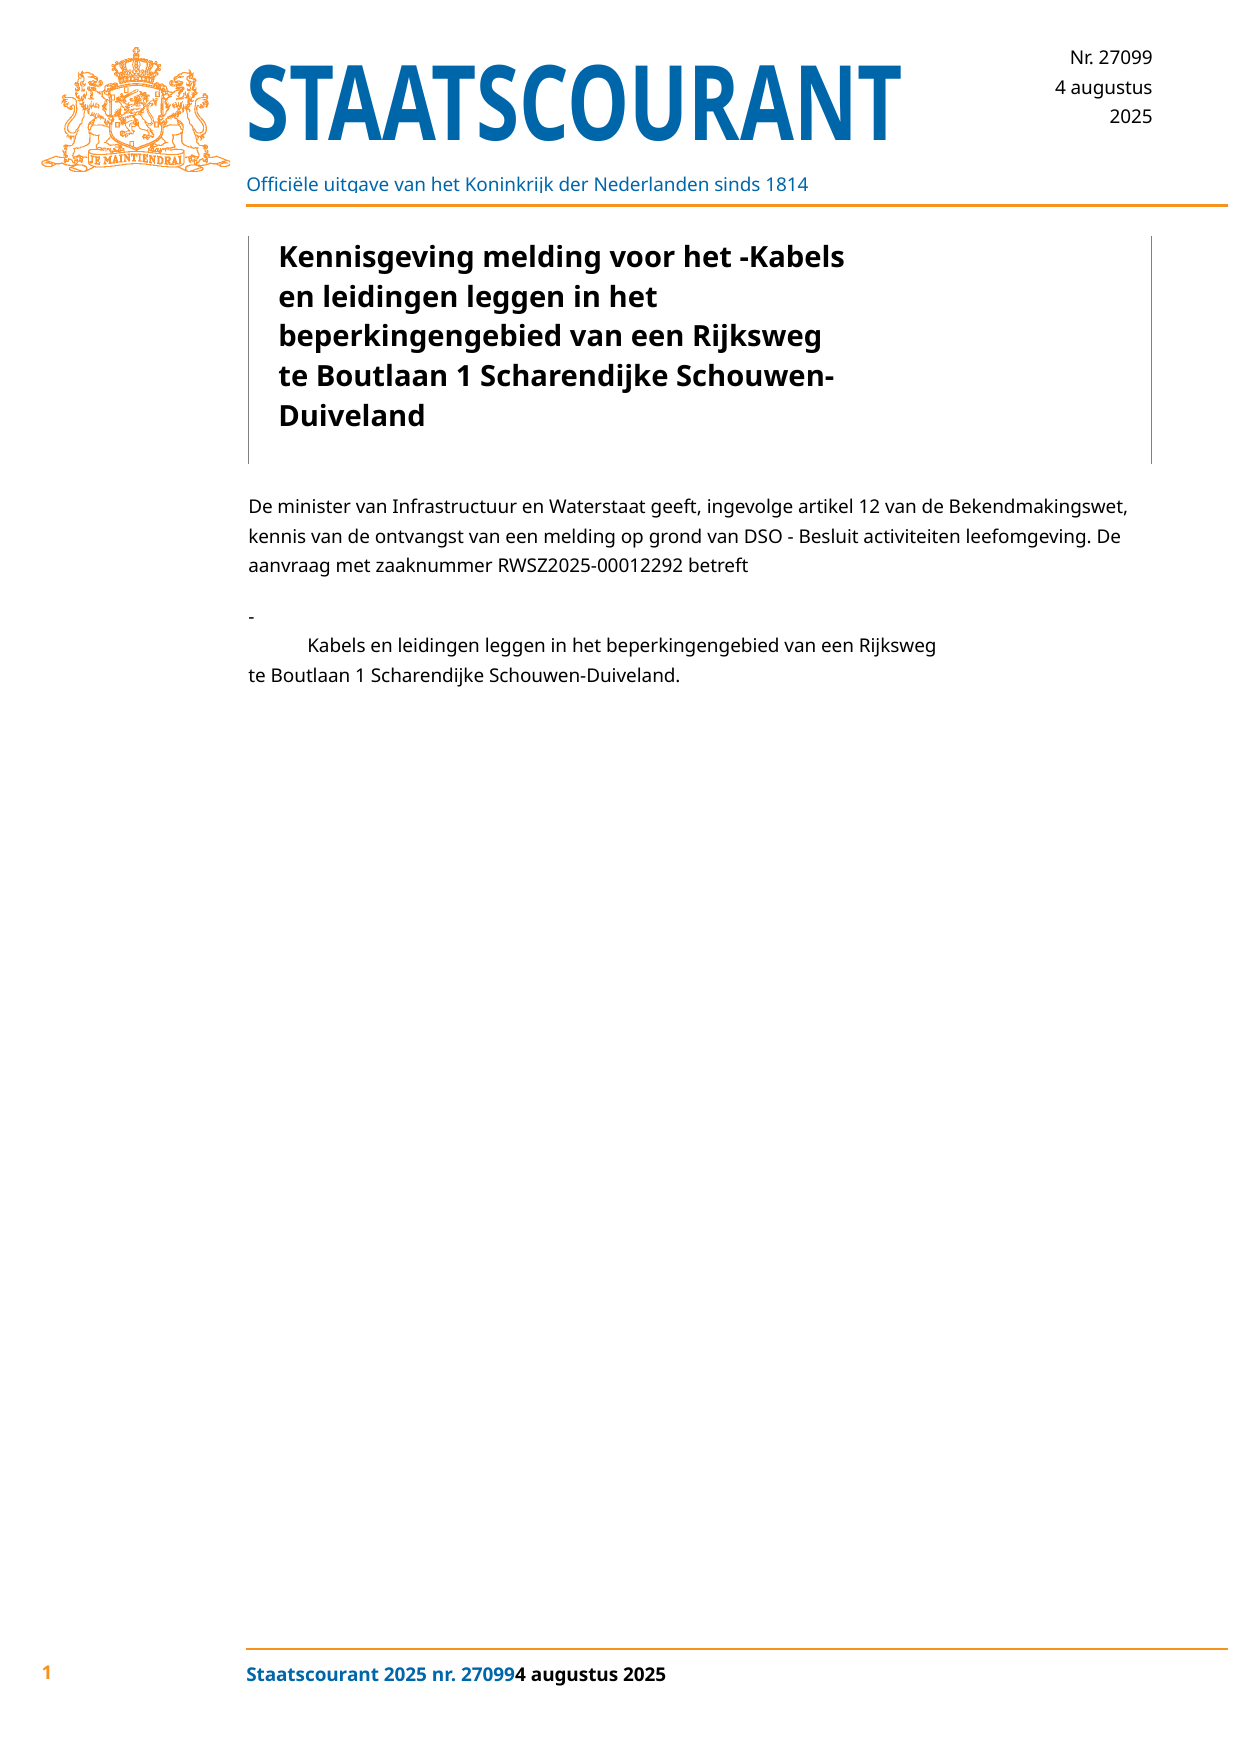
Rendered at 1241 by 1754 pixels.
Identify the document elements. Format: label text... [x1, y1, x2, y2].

table_header Kennisgeving melding voor het -Kabels en leidingen leggen in het beperkingengebied van een Rijksweg te Boutlaan 1 Scharendijke Schouwen-Duiveland [249, 236, 850, 464]
table_header [850, 236, 912, 413]
picture [41, 47, 231, 172]
picture [912, 236, 1090, 414]
text De minister van Infrastructuur en Waterstaat geeft, ingevolge artikel 12 van de Bekendmakingswet, kennis van de ontvangst van een melding op grond van DSO - Besluit activiteiten leefomgeving. De aanvraag met zaaknummer RWSZ2025-00012292 betreft [248, 493, 1152, 578]
table_header [850, 414, 1151, 464]
list Kabels en leidingen leggen in het beperkingengebied van een Rijksweg [248, 632, 1152, 658]
text te Boutlaan 1 Scharendijke Schouwen-Duiveland. [248, 662, 1152, 688]
table_header [1090, 236, 1151, 413]
